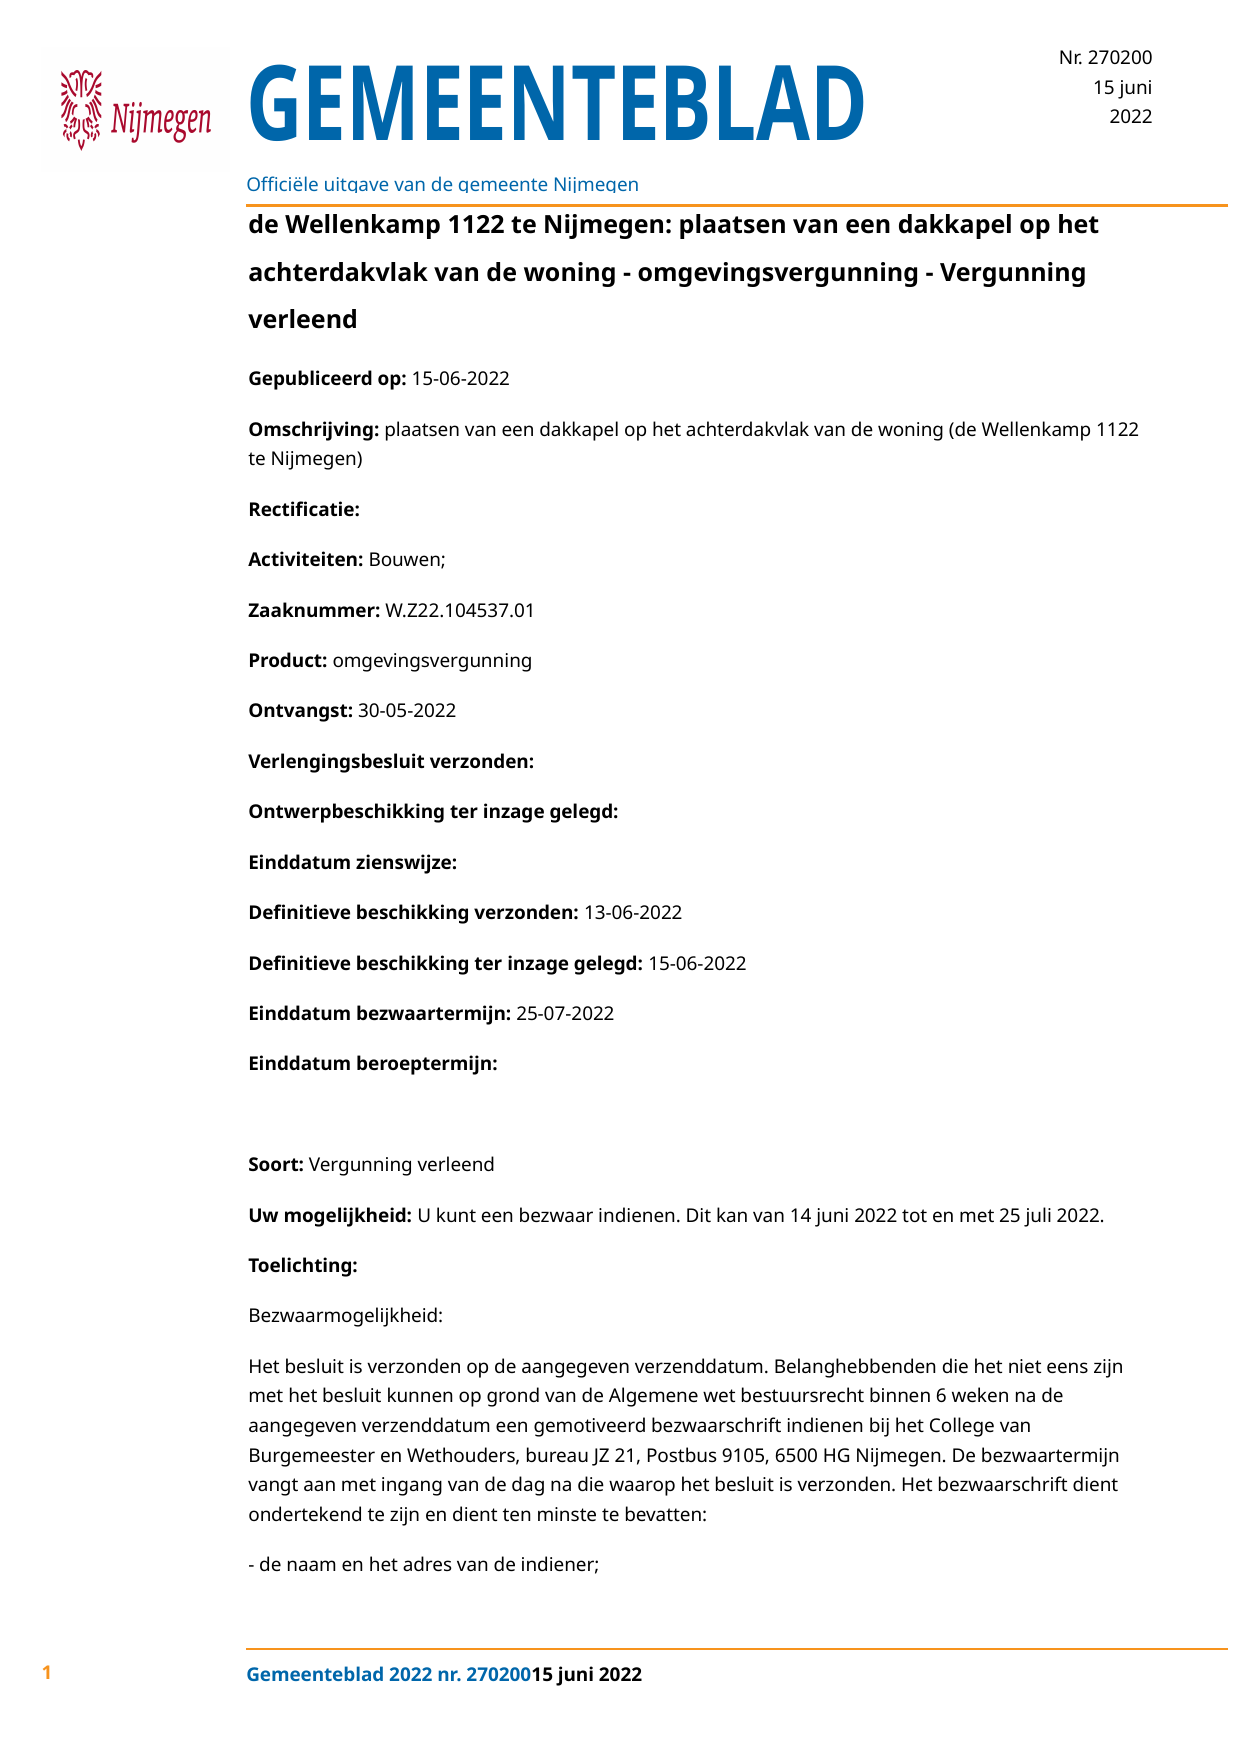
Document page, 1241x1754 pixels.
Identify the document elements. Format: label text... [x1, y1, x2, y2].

text Verlengingsbesluit verzonden: [248, 748, 1152, 774]
text Product: omgevingsvergunning [248, 647, 1152, 673]
text - de naam en het adres van de indiener; [248, 1551, 1152, 1577]
text Activiteiten: Bouwen; [248, 546, 1152, 572]
text Uw mogelijkheid: U kunt een bezwaar indienen. Dit kan van 14 juni 2022 tot en met 25 juli 2022. [248, 1202, 1152, 1227]
text Omschrijving: plaatsen van een dakkapel op het achterdakvlak van de woning (de Wellenkamp 1122 te Nijmegen) [248, 416, 1152, 471]
text Toelichting: [248, 1252, 1152, 1278]
text Bezwaarmogelijkheid: [248, 1303, 1152, 1328]
text Soort: Vergunning verleend [248, 1151, 1152, 1177]
text Het besluit is verzonden op de aangegeven verzenddatum. Belanghebbenden die het niet eens zijn met het besluit kunnen op grond van de Algemene wet bestuursrecht binnen 6 weken na de aangegeven verzenddatum een gemotiveerd bezwaarschrift indienen bij het College van Burgemeester en Wethouders, bureau JZ 21, Postbus 9105, 6500 HG Nijmegen. De bezwaartermijn vangt aan met ingang van de dag na die waarop het besluit is verzonden. Het bezwaarschrift dient ondertekend te zijn en dient ten minste te bevatten: [248, 1353, 1152, 1527]
text Einddatum zienswijze: [248, 849, 1152, 874]
text Definitieve beschikking ter inzage gelegd: 15-06-2022 [248, 950, 1152, 975]
text Ontwerpbeschikking ter inzage gelegd: [248, 798, 1152, 824]
text Rectificatie: [248, 496, 1152, 522]
picture [41, 47, 231, 172]
text Gepubliceerd op: 15-06-2022 [248, 366, 1152, 391]
text Ontvangst: 30-05-2022 [248, 698, 1152, 723]
text Einddatum beroeptermijn: [248, 1051, 1152, 1076]
text Zaaknummer: W.Z22.104537.01 [248, 597, 1152, 622]
text Einddatum bezwaartermijn: 25-07-2022 [248, 1000, 1152, 1026]
text de Wellenkamp 1122 te Nijmegen: plaatsen van een dakkapel op het achterdakvlak van de woning - omgevingsvergunning - Vergunning verleend [248, 207, 1152, 336]
text Definitieve beschikking verzonden: 13-06-2022 [248, 899, 1152, 925]
